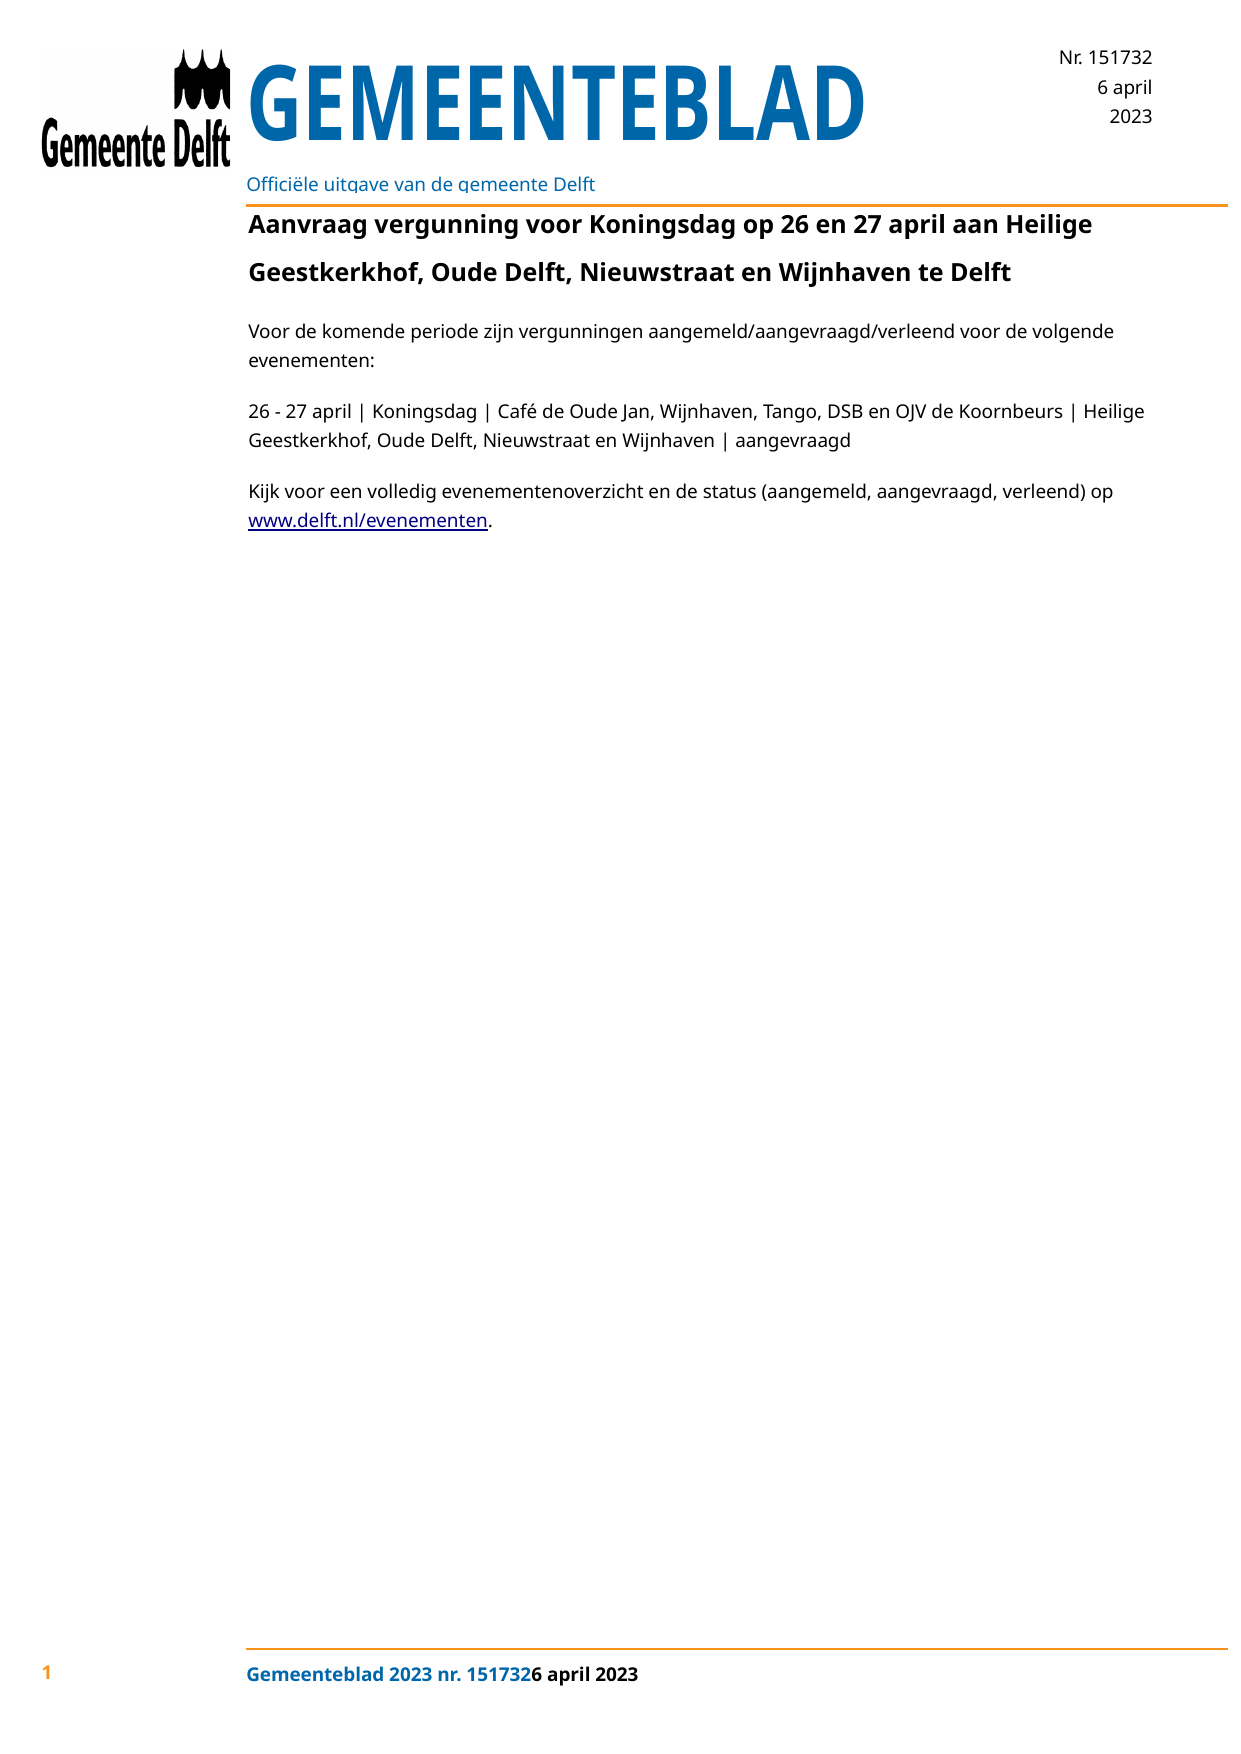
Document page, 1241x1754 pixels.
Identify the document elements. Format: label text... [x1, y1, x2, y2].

text 26 - 27 april | Koningsdag | Café de Oude Jan, Wijnhaven, Tango, DSB en OJV de Koornbeurs | Heilige Geestkerkhof, Oude Delft, Nieuwstraat en Wijnhaven | aangevraagd [248, 398, 1152, 453]
text Aanvraag vergunning voor Koningsdag op 26 en 27 april aan Heilige Geestkerkhof, Oude Delft, Nieuwstraat en Wijnhaven te Delft [248, 207, 1152, 288]
picture [41, 47, 231, 172]
text Kijk voor een volledig evenementenoverzicht en de status (aangemeld, aangevraagd, verleend) op www.delft.nl/evenementen. [248, 478, 1152, 533]
text Voor de komende periode zijn vergunningen aangemeld/aangevraagd/verleend voor de volgende evenementen: [248, 318, 1152, 373]
